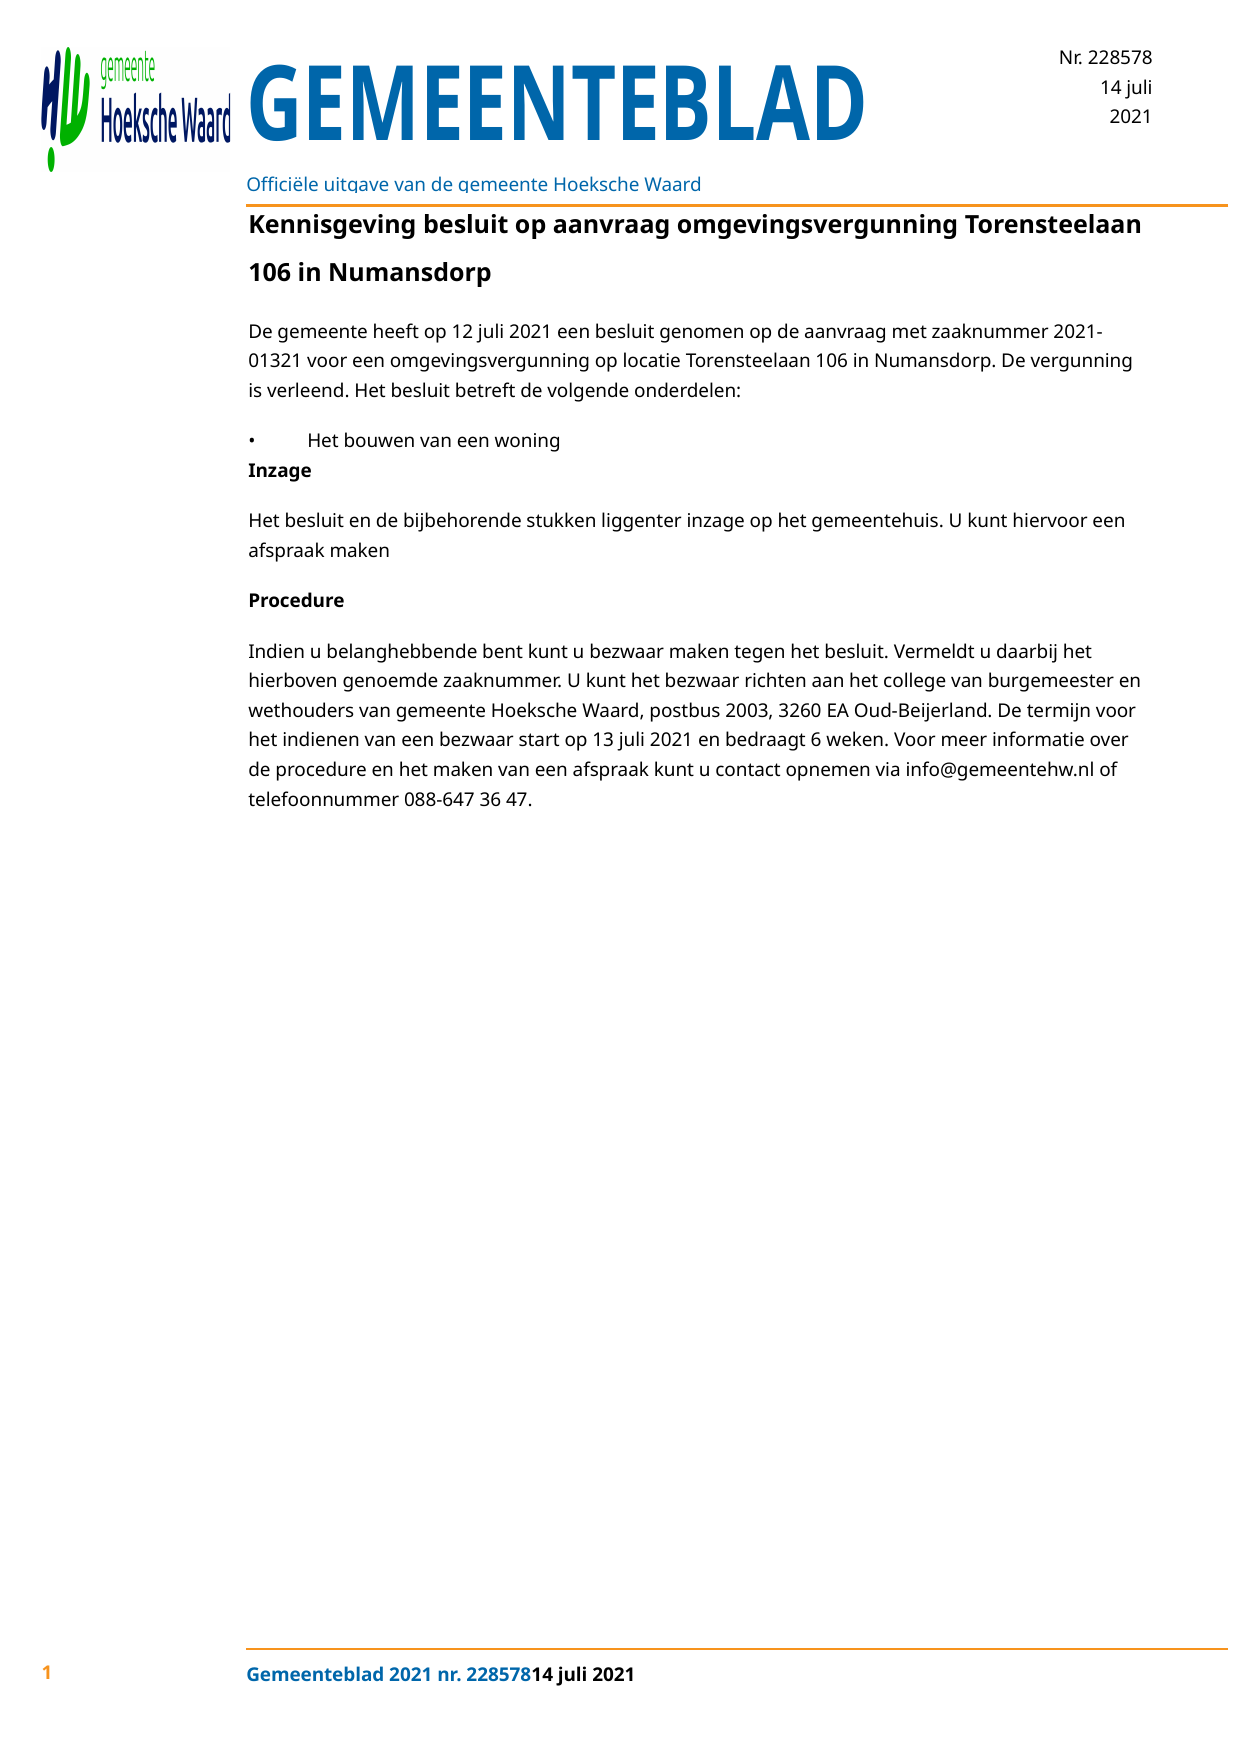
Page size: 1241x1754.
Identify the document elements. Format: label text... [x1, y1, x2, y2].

text Kennisgeving besluit op aanvraag omgevingsvergunning Torensteelaan 106 in Numansdorp [248, 207, 1152, 288]
text Het besluit en de bijbehorende stukken liggenter inzage op het gemeentehuis. U kunt hiervoor een afspraak maken [248, 507, 1152, 563]
list Het bouwen van een woning [248, 427, 1152, 453]
text Procedure [248, 587, 1152, 613]
text Inzage [248, 457, 1152, 483]
text De gemeente heeft op 12 juli 2021 een besluit genomen op de aanvraag met zaaknummer 2021-01321 voor een omgevingsvergunning op locatie Torensteelaan 106 in Numansdorp. De vergunning is verleend. Het besluit betreft de volgende onderdelen: [248, 318, 1152, 403]
picture [41, 47, 231, 172]
text Indien u belanghebbende bent kunt u bezwaar maken tegen het besluit. Vermeldt u daarbij het hierboven genoemde zaaknummer. U kunt het bezwaar richten aan het college van burgemeester en wethouders van gemeente Hoeksche Waard, postbus 2003, 3260 EA Oud-Beijerland. De termijn voor het indienen van een bezwaar start op 13 juli 2021 en bedraagt 6 weken. Voor meer informatie over de procedure en het maken van een afspraak kunt u contact opnemen via info@gemeentehw.nl of telefoonnummer 088-647 36 47. [248, 638, 1152, 812]
